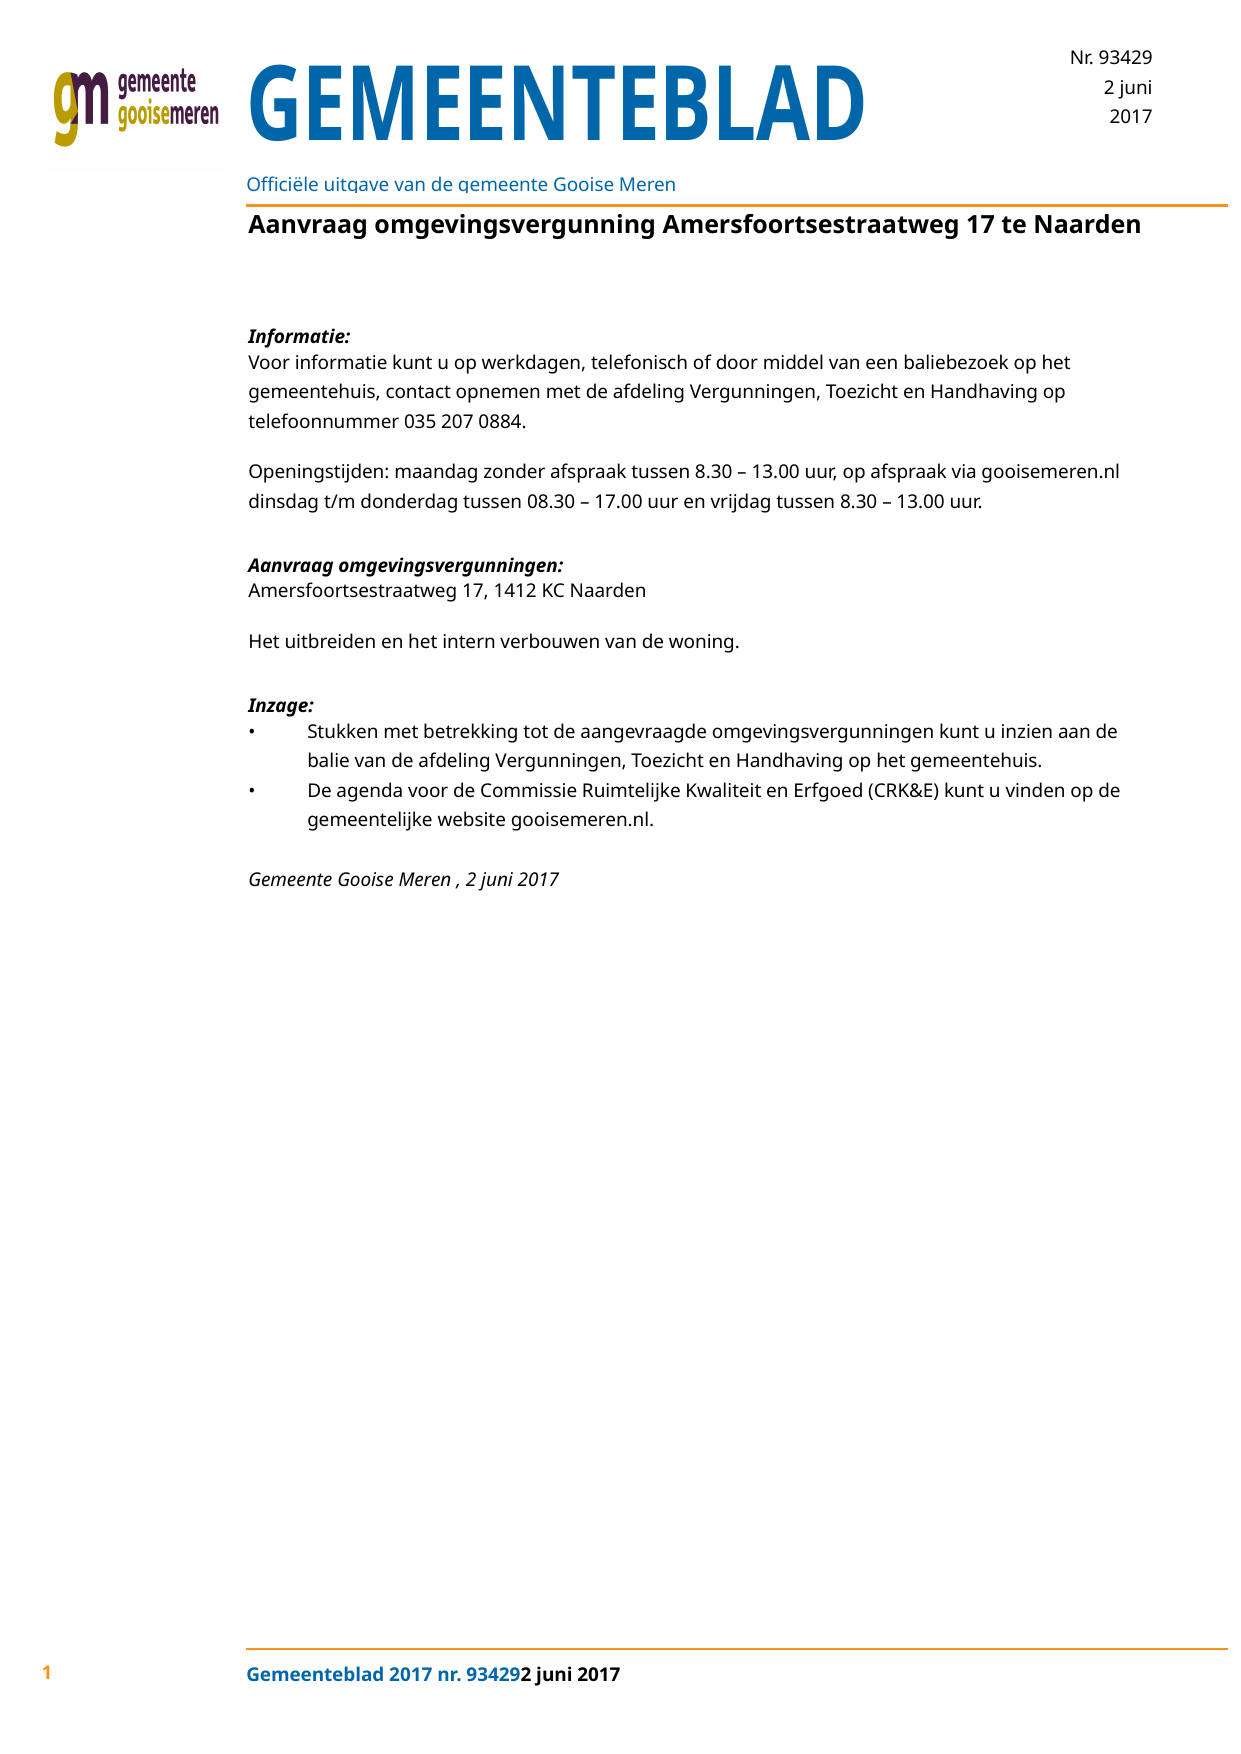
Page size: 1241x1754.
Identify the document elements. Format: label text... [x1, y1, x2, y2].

text Informatie: [248, 323, 1152, 349]
text Het uitbreiden en het intern verbouwen van de woning. [248, 628, 1152, 654]
text Gemeente Gooise Meren , 2 juni 2017 [248, 866, 1152, 891]
text Aanvraag omgevingsvergunningen: [248, 552, 1152, 578]
text Inzage: [248, 692, 1152, 718]
picture [41, 47, 231, 172]
text Openingstijden: maandag zonder afspraak tussen 8.30 – 13.00 uur, op afspraak via gooisemeren.nl dinsdag t/m donderdag tussen 08.30 – 17.00 uur en vrijdag tussen 8.30 – 13.00 uur. [248, 458, 1152, 514]
list Stukken met betrekking tot de aangevraagde omgevingsvergunningen kunt u inzien aan de balie van de afdeling Vergunningen, Toezicht en Handhaving op het gemeentehuis. [248, 718, 1152, 773]
text Amersfoortsestraatweg 17, 1412 KC Naarden [248, 578, 1152, 603]
text Aanvraag omgevingsvergunning Amersfoortsestraatweg 17 te Naarden [248, 207, 1152, 241]
list De agenda voor de Commissie Ruimtelijke Kwaliteit en Erfgoed (CRK&E) kunt u vinden op de gemeentelijke website gooisemeren.nl. [248, 777, 1152, 832]
text Voor informatie kunt u op werkdagen, telefonisch of door middel van een baliebezoek op het gemeentehuis, contact opnemen met de afdeling Vergunningen, Toezicht en Handhaving op telefoonnummer 035 207 0884. [248, 349, 1152, 434]
